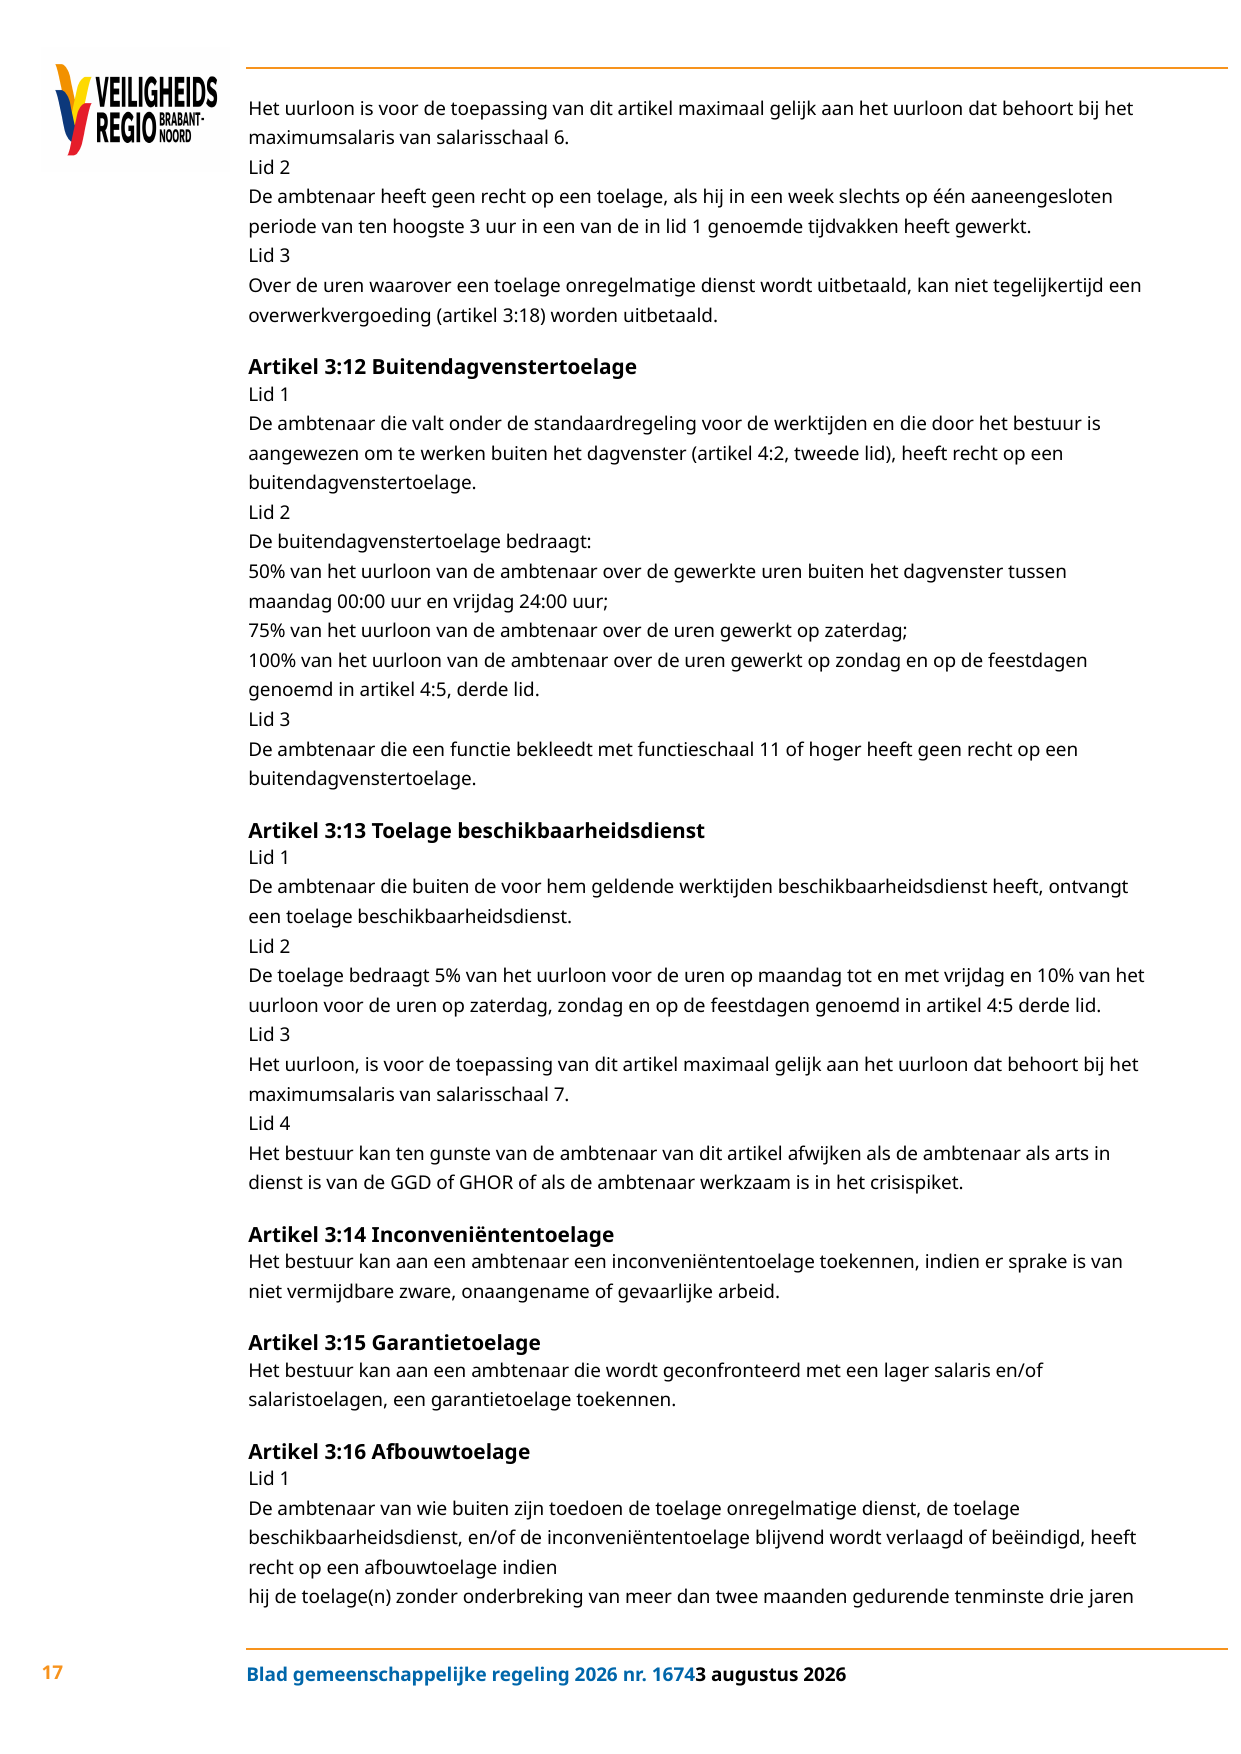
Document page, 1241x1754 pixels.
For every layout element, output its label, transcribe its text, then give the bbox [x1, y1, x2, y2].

text 75% van het uurloon van de ambtenaar over de uren gewerkt op zaterdag; [248, 617, 1152, 643]
text Lid 1 [248, 381, 1152, 406]
text De toelage bedraagt 5% van het uurloon voor de uren op maandag tot en met vrijdag en 10% van het uurloon voor de uren op zaterdag, zondag en op de feestdagen genoemd in artikel 4:5 derde lid. [248, 962, 1152, 1018]
text De buitendagvenstertoelage bedraagt: [248, 529, 1152, 554]
text Over de uren waarover een toelage onregelmatige dienst wordt uitbetaald, kan niet tegelijkertijd een overwerkvergoeding (artikel 3:18) worden uitbetaald. [248, 272, 1152, 328]
text Artikel 3:16 Afbouwtoelage [248, 1437, 1152, 1465]
text De ambtenaar die buiten de voor hem geldende werktijden beschikbaarheidsdienst heeft, ontvangt een toelage beschikbaarheidsdienst. [248, 874, 1152, 929]
text 50% van het uurloon van de ambtenaar over de gewerkte uren buiten het dagvenster tussen maandag 00:00 uur en vrijdag 24:00 uur; [248, 558, 1152, 613]
picture [41, 47, 231, 172]
text Het bestuur kan aan een ambtenaar die wordt geconfronteerd met een lager salaris en/of salaristoelagen, een garantietoelage toekennen. [248, 1357, 1152, 1412]
text Lid 3 [248, 706, 1152, 732]
text Lid 2 [248, 933, 1152, 959]
text De ambtenaar van wie buiten zijn toedoen de toelage onregelmatige dienst, de toelage beschikbaarheidsdienst, en/of de inconveniëntentoelage blijvend wordt verlaagd of beëindigd, heeft recht op een afbouwtoelage indien [248, 1495, 1152, 1580]
text Artikel 3:15 Garantietoelage [248, 1328, 1152, 1357]
text Lid 2 [248, 154, 1152, 180]
text De ambtenaar heeft geen recht op een toelage, als hij in een week slechts op één aaneengesloten periode van ten hoogste 3 uur in een van de in lid 1 genoemde tijdvakken heeft gewerkt. [248, 183, 1152, 239]
text De ambtenaar die valt onder de standaardregeling voor de werktijden en die door het bestuur is aangewezen om te werken buiten het dagvenster (artikel 4:2, tweede lid), heeft recht op een buitendagvenstertoelage. [248, 410, 1152, 495]
text Lid 3 [248, 243, 1152, 268]
text Lid 2 [248, 499, 1152, 525]
text Lid 1 [248, 844, 1152, 870]
text Artikel 3:14 Inconveniëntentoelage [248, 1220, 1152, 1248]
text De ambtenaar die een functie bekleedt met functieschaal 11 of hoger heeft geen recht op een buitendagvenstertoelage. [248, 736, 1152, 791]
text Lid 1 [248, 1465, 1152, 1491]
text Lid 3 [248, 1022, 1152, 1047]
text Het uurloon, is voor de toepassing van dit artikel maximaal gelijk aan het uurloon dat behoort bij het maximumsalaris van salarisschaal 7. [248, 1051, 1152, 1107]
text Het uurloon is voor de toepassing van dit artikel maximaal gelijk aan het uurloon dat behoort bij het maximumsalaris van salarisschaal 6. [248, 95, 1152, 150]
text Artikel 3:12 Buitendagvenstertoelage [248, 352, 1152, 381]
text Het bestuur kan aan een ambtenaar een inconveniëntentoelage toekennen, indien er sprake is van niet vermijdbare zware, onaangename of gevaarlijke arbeid. [248, 1248, 1152, 1304]
text 100% van het uurloon van de ambtenaar over de uren gewerkt op zondag en op de feestdagen genoemd in artikel 4:5, derde lid. [248, 647, 1152, 702]
text hij de toelage(n) zonder onderbreking van meer dan twee maanden gedurende tenminste drie jaren [248, 1584, 1152, 1609]
text Lid 4 [248, 1110, 1152, 1136]
text Artikel 3:13 Toelage beschikbaarheidsdienst [248, 816, 1152, 844]
text Het bestuur kan ten gunste van de ambtenaar van dit artikel afwijken als de ambtenaar als arts in dienst is van de GGD of GHOR of als de ambtenaar werkzaam is in het crisispiket. [248, 1140, 1152, 1195]
